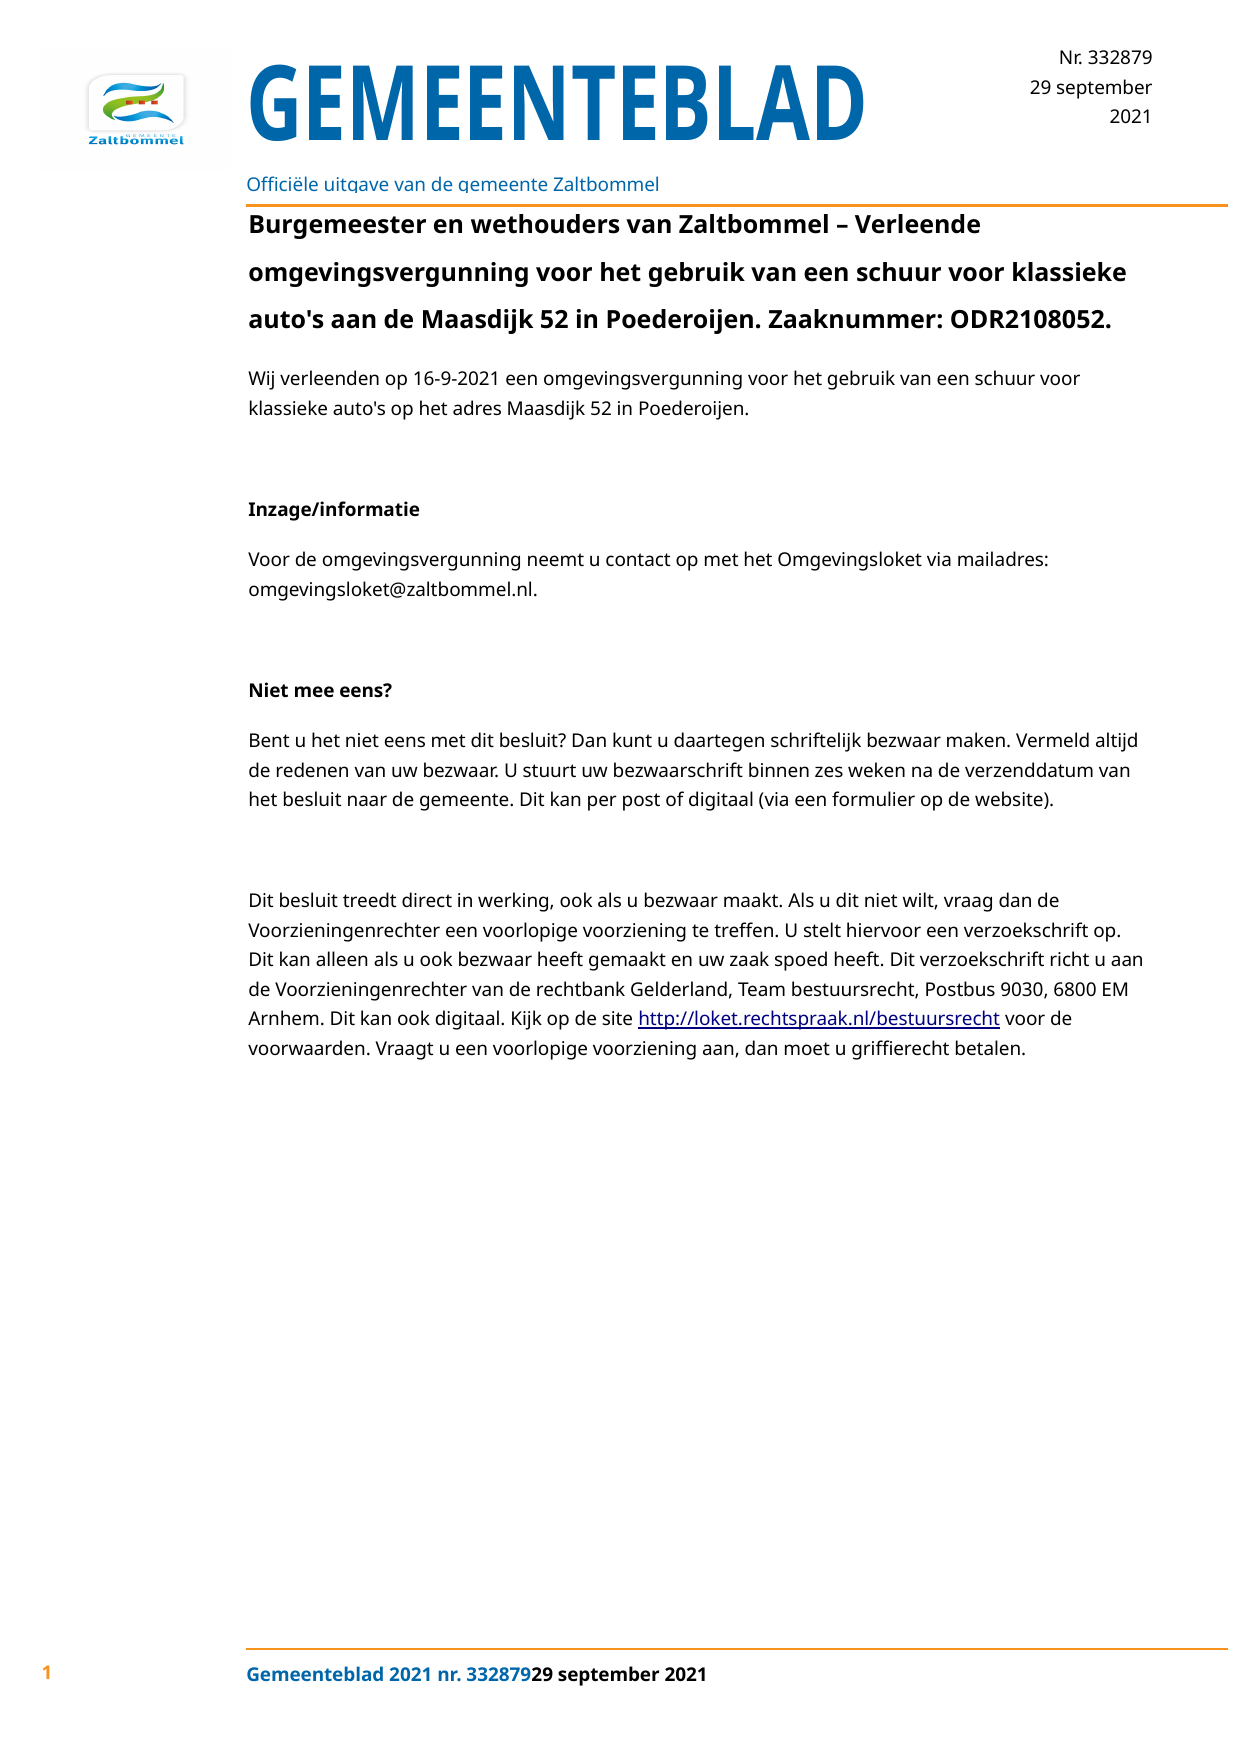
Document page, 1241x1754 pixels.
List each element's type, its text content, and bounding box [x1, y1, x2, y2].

text Dit besluit treedt direct in werking, ook als u bezwaar maakt. Als u dit niet wilt, vraag dan de Voorzieningenrechter een voorlopige voorziening te treffen. U stelt hiervoor een verzoekschrift op. Dit kan alleen als u ook bezwaar heeft gemaakt en uw zaak spoed heeft. Dit verzoekschrift richt u aan de Voorzieningenrechter van de rechtbank Gelderland, Team bestuursrecht, Postbus 9030, 6800 EM Arnhem. Dit kan ook digitaal. Kijk op de site http://loket.rechtspraak.nl/bestuursrecht voor de voorwaarden. Vraagt u een voorlopige voorziening aan, dan moet u griffierecht betalen. [248, 887, 1152, 1061]
text Niet mee eens? [248, 677, 1152, 702]
text Wij verleenden op 16-9-2021 een omgevingsvergunning voor het gebruik van een schuur voor klassieke auto's op het adres Maasdijk 52 in Poederoijen. [248, 366, 1152, 421]
picture [41, 47, 231, 172]
text Inzage/informatie [248, 496, 1152, 522]
text Bent u het niet eens met dit besluit? Dan kunt u daartegen schriftelijk bezwaar maken. Vermeld altijd de redenen van uw bezwaar. U stuurt uw bezwaarschrift binnen zes weken na de verzenddatum van het besluit naar de gemeente. Dit kan per post of digitaal (via een formulier op de website). [248, 727, 1152, 812]
text Voor de omgevingsvergunning neemt u contact op met het Omgevingsloket via mailadres: omgevingsloket@zaltbommel.nl. [248, 546, 1152, 602]
text Burgemeester en wethouders van Zaltbommel – Verleende omgevingsvergunning voor het gebruik van een schuur voor klassieke auto's aan de Maasdijk 52 in Poederoijen. Zaaknummer: ODR2108052. [248, 207, 1152, 336]
